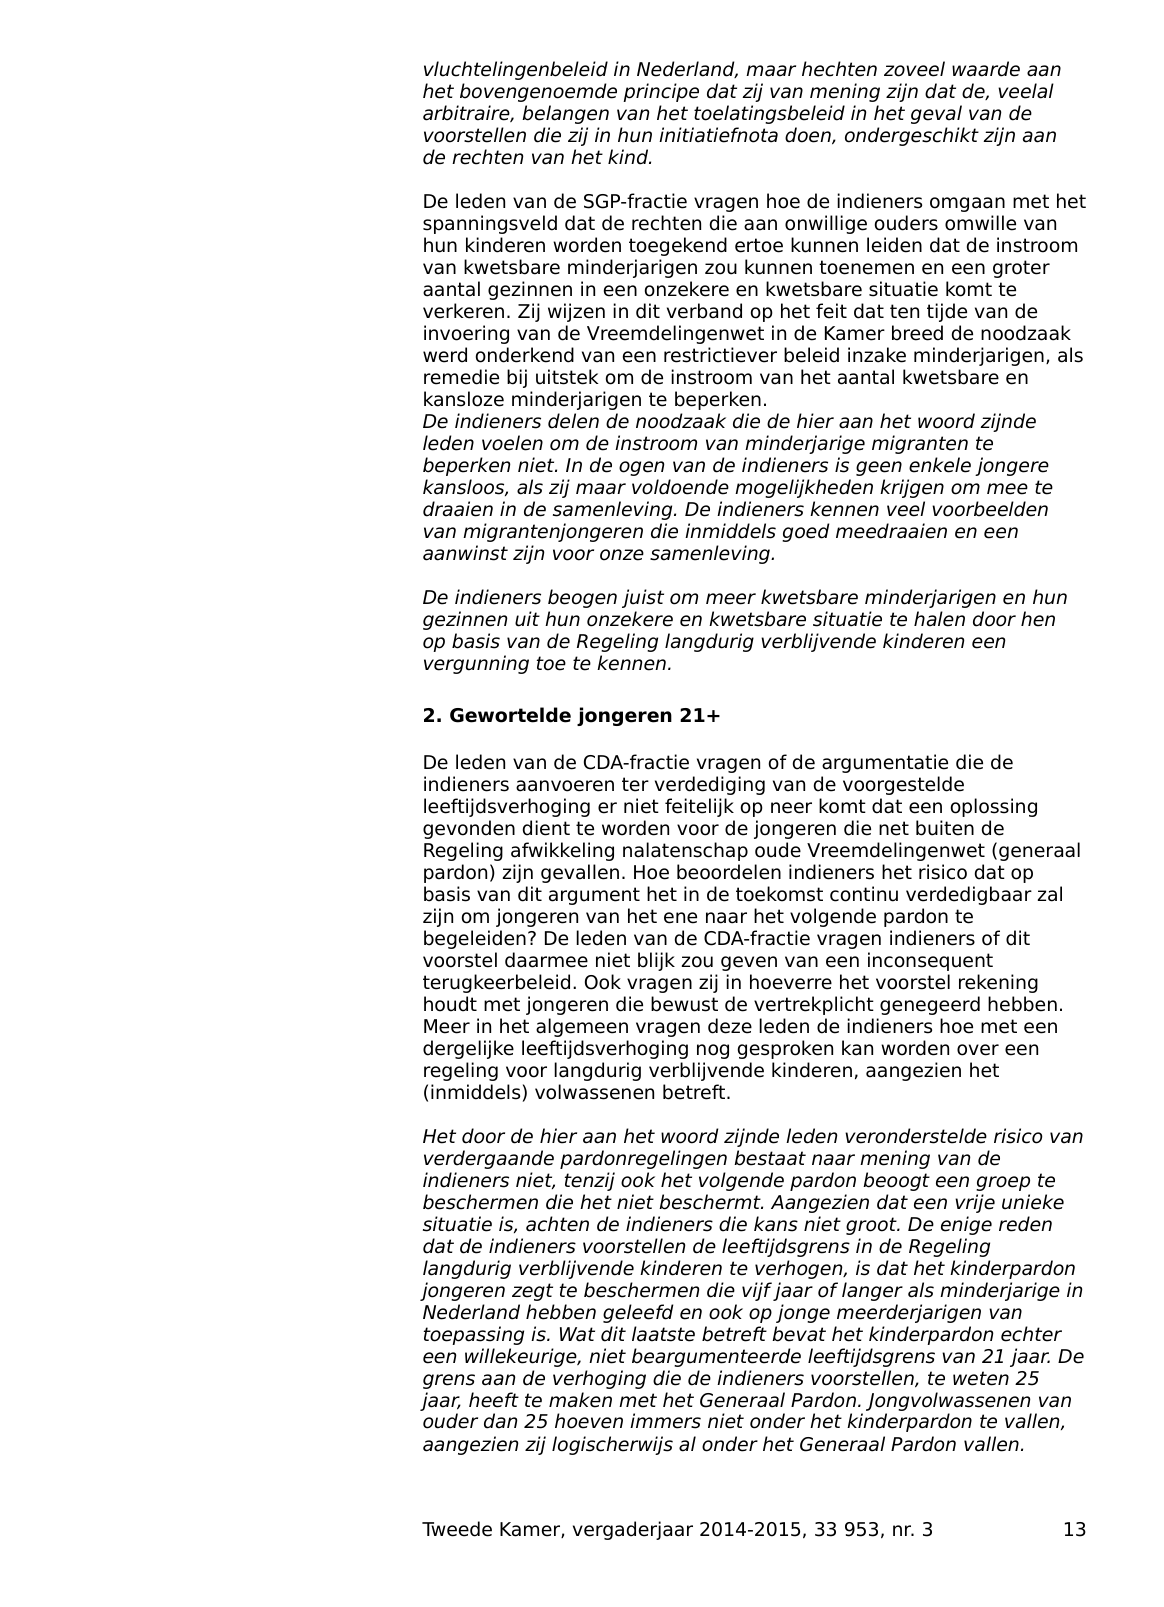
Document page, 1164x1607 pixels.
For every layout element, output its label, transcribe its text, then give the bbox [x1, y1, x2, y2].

text De leden van de SGP-fractie vragen hoe de indieners omgaan met het spanningsveld dat de rechten die aan onwillige ouders omwille van hun kinderen worden toegekend ertoe kunnen leiden dat de instroom van kwetsbare minderjarigen zou kunnen toenemen en een groter aantal gezinnen in een onzekere en kwetsbare situatie komt te verkeren. Zij wijzen in dit verband op het feit dat ten tijde van de invoering van de Vreemdelingenwet in de Kamer breed de noodzaak werd onderkend van een restrictiever beleid inzake minderjarigen, als remedie bij uitstek om de instroom van het aantal kwetsbare en kansloze minderjarigen te beperken. [422, 191, 1087, 411]
text vluchtelingenbeleid in Nederland, maar hechten zoveel waarde aan het bovengenoemde principe dat zij van mening zijn dat de, veelal arbitraire, belangen van het toelatingsbeleid in het geval van de voorstellen die zij in hun initiatiefnota doen, ondergeschikt zijn aan de rechten van het kind. [422, 59, 1087, 169]
text De indieners delen de noodzaak die de hier aan het woord zijnde leden voelen om de instroom van minderjarige migranten te beperken niet. In de ogen van de indieners is geen enkele jongere kansloos, als zij maar voldoende mogelijkheden krijgen om mee te draaien in de samenleving. De indieners kennen veel voorbeelden van migrantenjongeren die inmiddels goed meedraaien en een aanwinst zijn voor onze samenleving. [422, 411, 1087, 565]
text De leden van de CDA-fractie vragen of de argumentatie die de indieners aanvoeren ter verdediging van de voorgestelde leeftijdsverhoging er niet feitelijk op neer komt dat een oplossing gevonden dient te worden voor de jongeren die net buiten de Regeling afwikkeling nalatenschap oude Vreemdelingenwet (generaal pardon) zijn gevallen. Hoe beoordelen indieners het risico dat op basis van dit argument het in de toekomst continu verdedigbaar zal zijn om jongeren van het ene naar het volgende pardon te begeleiden? De leden van de CDA-fractie vragen indieners of dit voorstel daarmee niet blijk zou geven van een inconsequent terugkeerbeleid. Ook vragen zij in hoeverre het voorstel rekening houdt met jongeren die bewust de vertrekplicht genegeerd hebben. Meer in het algemeen vragen deze leden de indieners hoe met een dergelijke leeftijdsverhoging nog gesproken kan worden over een regeling voor langdurig verblijvende kinderen, aangezien het (inmiddels) volwassenen betreft. [422, 752, 1087, 1103]
subtitle 2. Gewortelde jongeren 21+ [422, 705, 1087, 727]
text Het door de hier aan het woord zijnde leden veronderstelde risico van verdergaande pardonregelingen bestaat naar mening van de indieners niet, tenzij ook het volgende pardon beoogt een groep te beschermen die het niet beschermt. Aangezien dat een vrije unieke situatie is, achten de indieners die kans niet groot. De enige reden dat de indieners voorstellen de leeftijdsgrens in de Regeling langdurig verblijvende kinderen te verhogen, is dat het kinderpardon jongeren zegt te beschermen die vijf jaar of langer als minderjarige in Nederland hebben geleefd en ook op jonge meerderjarigen van toepassing is. Wat dit laatste betreft bevat het kinderpardon echter een willekeurige, niet beargumenteerde leeftijdsgrens van 21 jaar. De grens aan de verhoging die de indieners voorstellen, te weten 25 jaar, heeft te maken met het Generaal Pardon. Jongvolwassenen van ouder dan 25 hoeven immers niet onder het kinderpardon te vallen, aangezien zij logischerwijs al onder het Generaal Pardon vallen. [422, 1126, 1087, 1455]
text De indieners beogen juist om meer kwetsbare minderjarigen en hun gezinnen uit hun onzekere en kwetsbare situatie te halen door hen op basis van de Regeling langdurig verblijvende kinderen een vergunning toe te kennen. [422, 587, 1087, 675]
